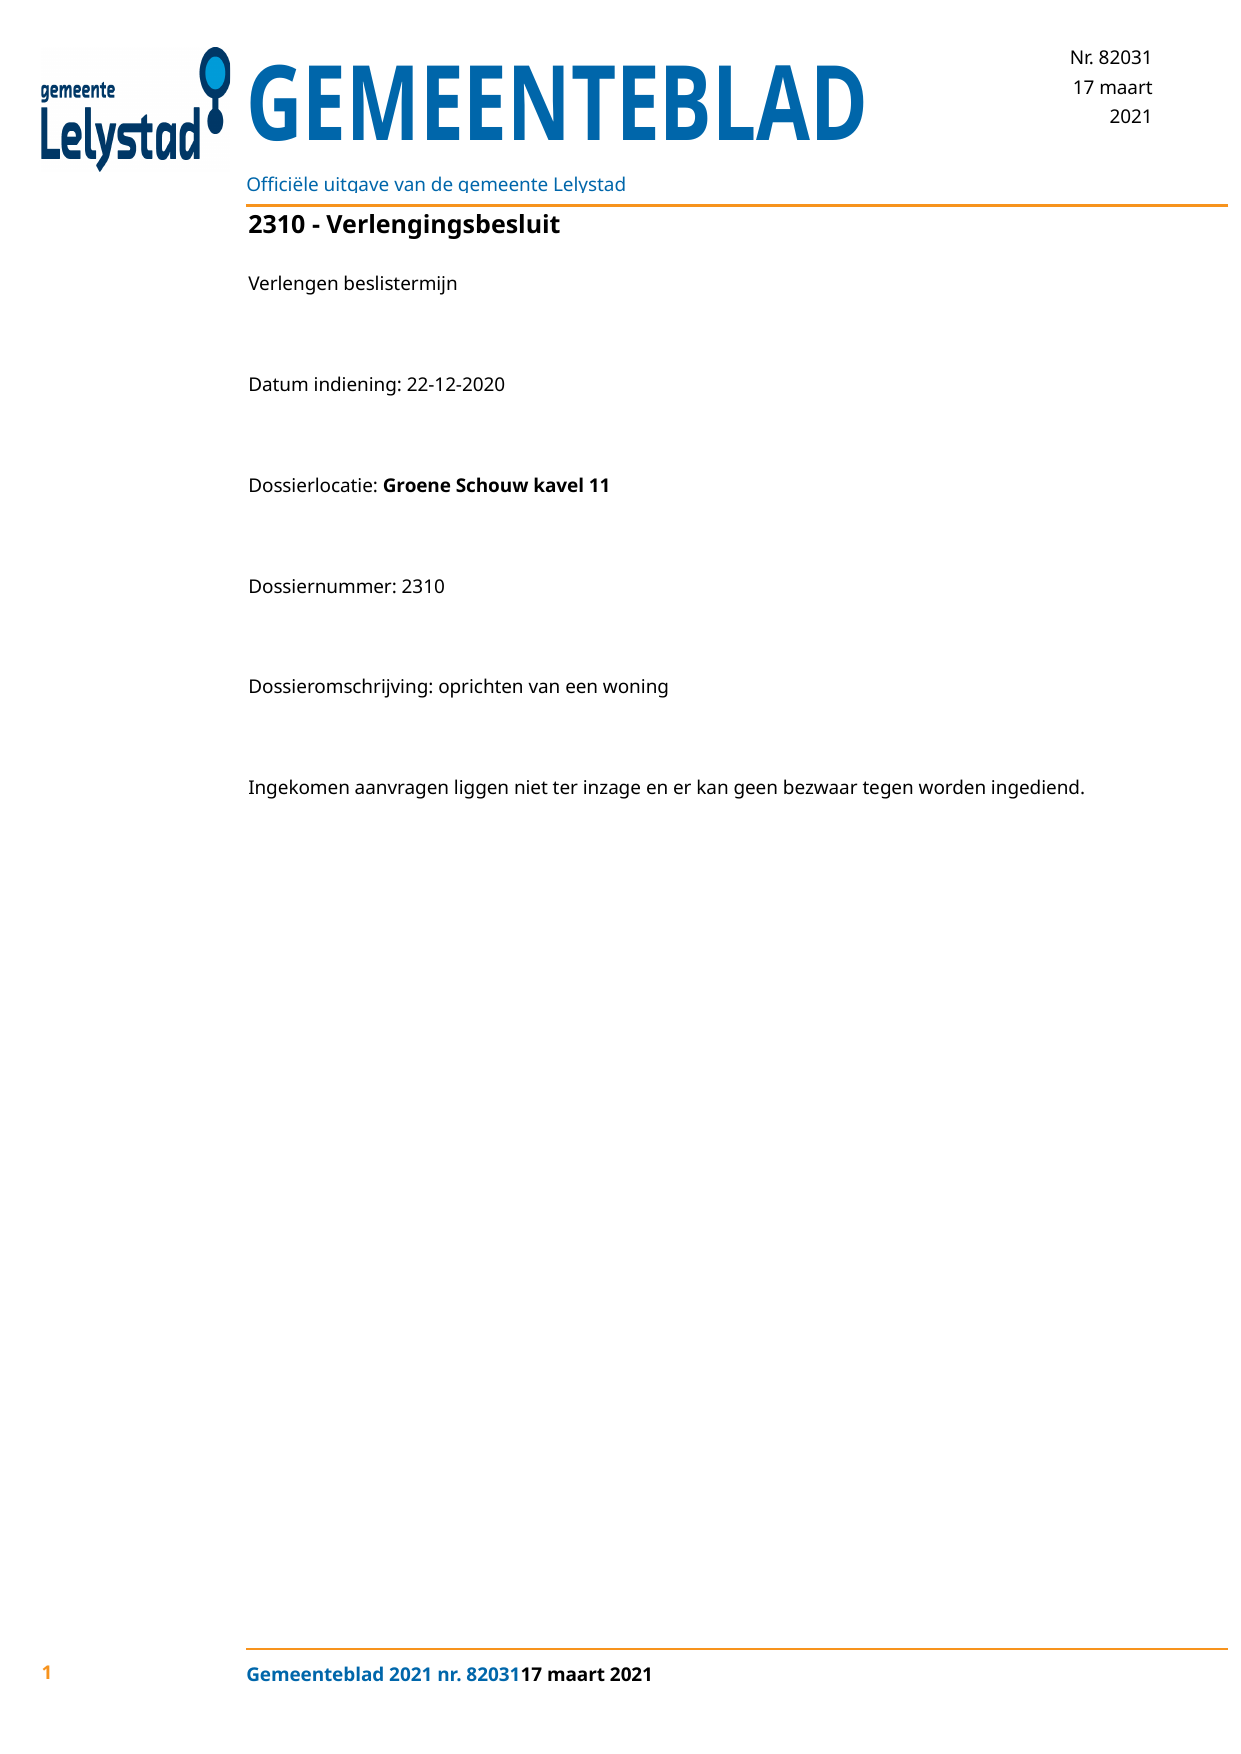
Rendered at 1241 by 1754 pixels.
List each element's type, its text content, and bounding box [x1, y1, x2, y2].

text Ingekomen aanvragen liggen niet ter inzage en er kan geen bezwaar tegen worden ingediend. [248, 774, 1152, 800]
text 2310 - Verlengingsbesluit [248, 207, 1152, 241]
text Dossieromschrijving: oprichten van een woning [248, 674, 1152, 699]
text Datum indiening: 22-12-2020 [248, 371, 1152, 397]
picture [41, 47, 231, 172]
text Dossierlocatie: Groene Schouw kavel 11 [248, 472, 1152, 498]
text Dossiernummer: 2310 [248, 573, 1152, 598]
text Verlengen beslistermijn [248, 270, 1152, 296]
